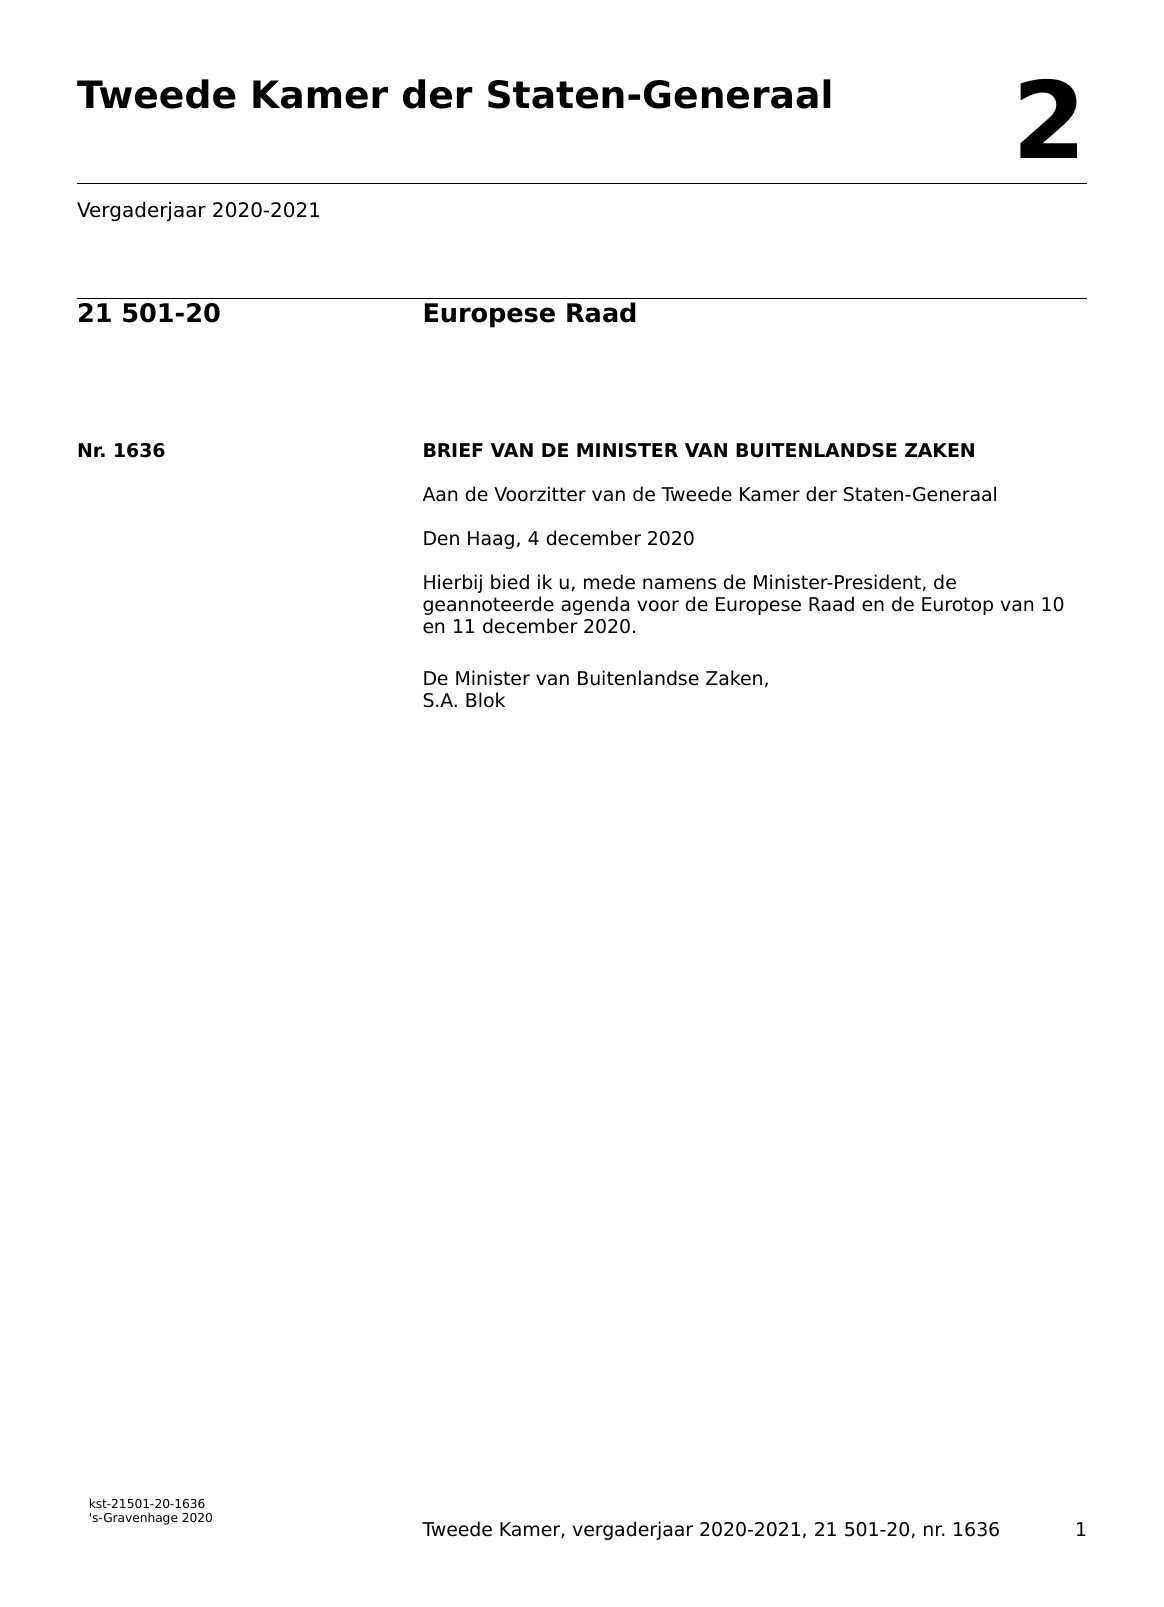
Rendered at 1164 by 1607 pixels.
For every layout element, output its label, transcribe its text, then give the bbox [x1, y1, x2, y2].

text Hierbij bied ik u, mede namens de Minister-President, de geannoteerde agenda voor de Europese Raad en de Eurotop van 10 en 11 december 2020. [422, 572, 1087, 638]
table_cell Vergaderjaar 2020-2021 [77, 184, 1087, 298]
text kst-21501-20-1636 [88, 1497, 323, 1511]
text Den Haag, 4 december 2020 [422, 528, 1087, 550]
table_header Tweede Kamer der Staten-Generaal [77, 59, 886, 183]
subtitle 21 501-20 Europese Raad [77, 299, 1087, 329]
text 's-Gravenhage 2020 [88, 1511, 323, 1525]
subtitle Nr. 1636 BRIEF VAN DE MINISTER VAN BUITENLANDSE ZAKEN [77, 440, 1087, 462]
text De Minister van Buitenlandse Zaken, S.A. Blok [422, 668, 1087, 712]
text Aan de Voorzitter van de Tweede Kamer der Staten-Generaal [422, 484, 1087, 506]
table_header 2 [886, 59, 1087, 183]
